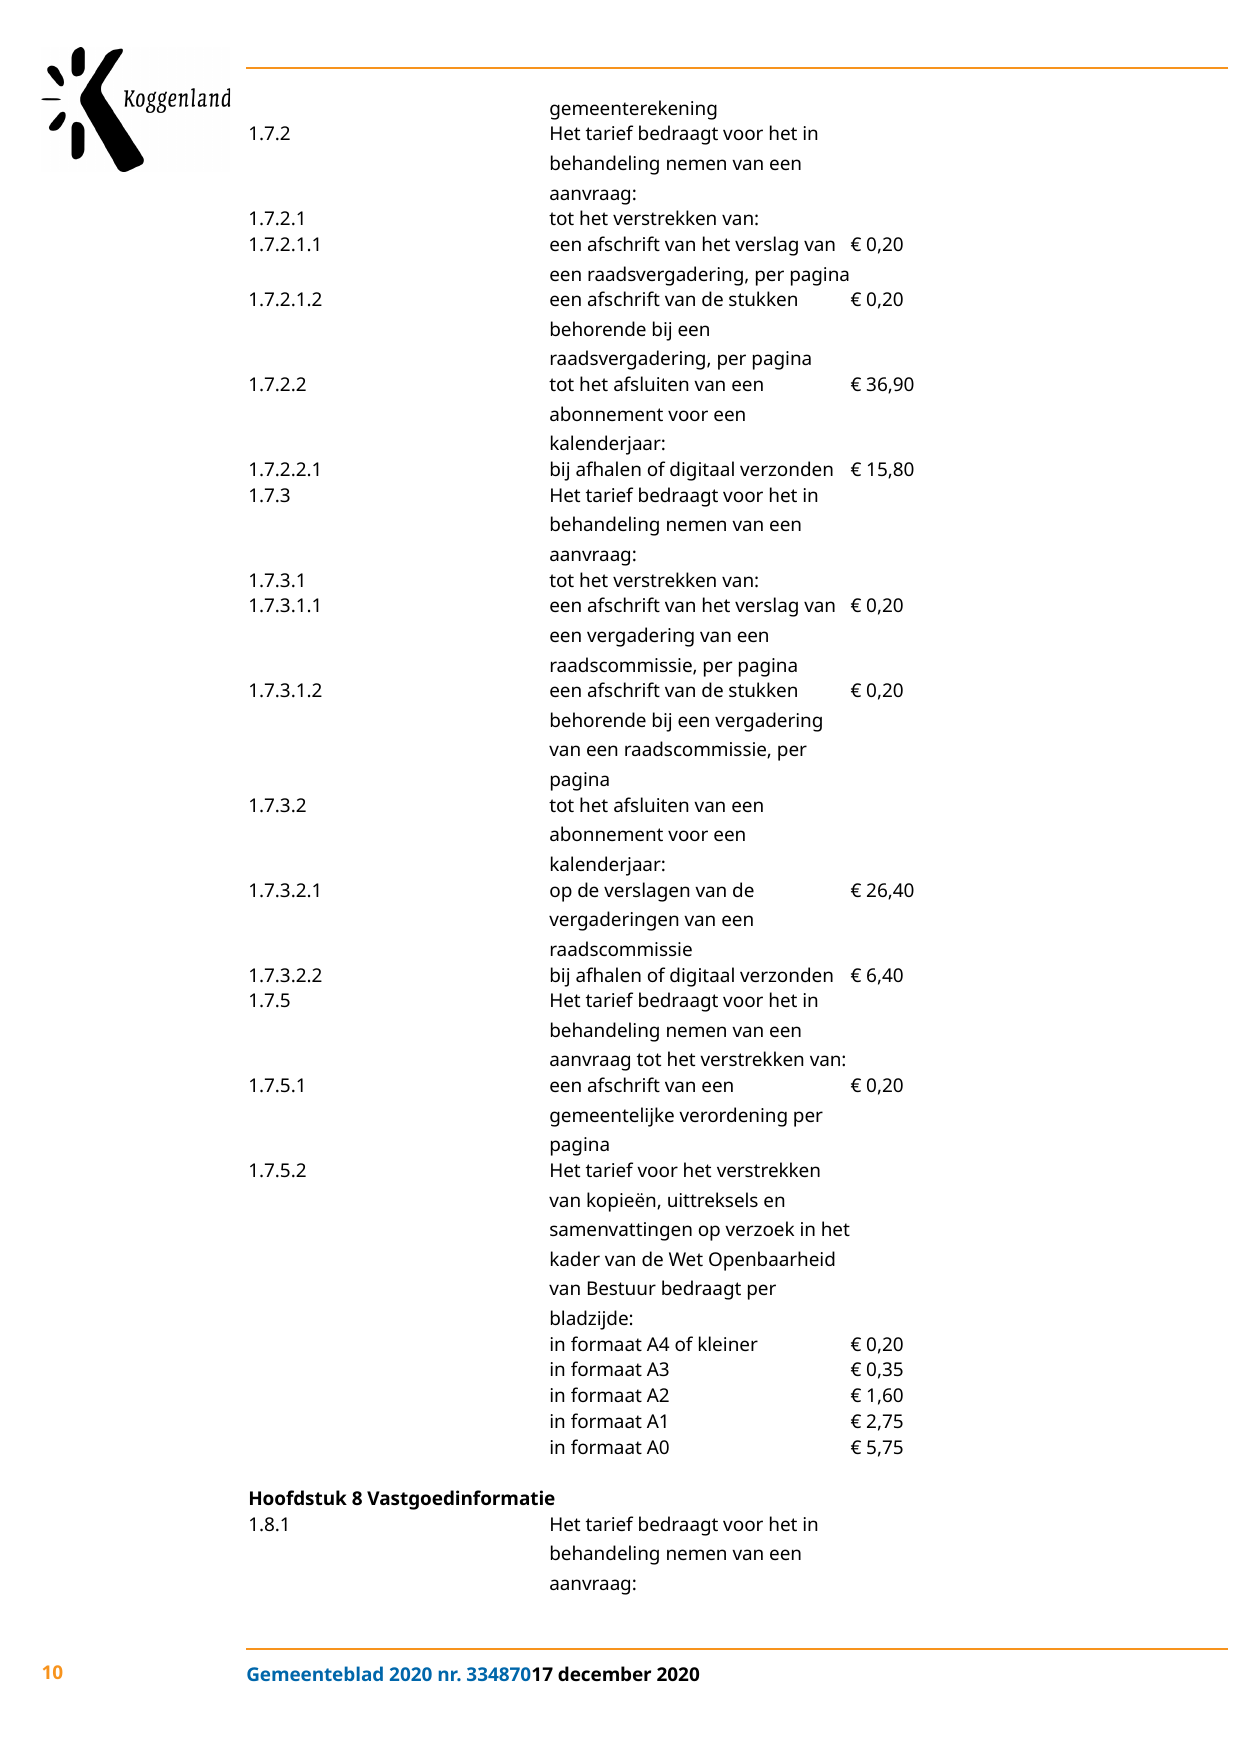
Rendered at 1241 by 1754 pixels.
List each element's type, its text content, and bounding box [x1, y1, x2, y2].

table_cell in formaat A2 [549, 1383, 850, 1408]
table_cell [248, 95, 549, 121]
table_cell 1.7.5.1 [248, 1073, 549, 1157]
table_cell gemeenterekening [549, 95, 850, 121]
table_cell € 0,20 [850, 593, 1152, 677]
table_cell 1.7.2.1 [248, 205, 549, 231]
table_cell in formaat A0 [549, 1434, 850, 1459]
table_cell een afschrift van het verslag van een raadsvergadering, per pagina [549, 231, 850, 286]
table_cell Het tarief bedraagt voor het in behandeling nemen van een aanvraag: [549, 482, 850, 567]
table_cell 1.7.3.1.1 [248, 593, 549, 677]
table_cell € 1,60 [850, 1383, 1152, 1408]
table_cell [549, 1460, 850, 1485]
table_cell [850, 792, 1152, 877]
table_cell € 0,20 [850, 1331, 1152, 1357]
table_cell [850, 1511, 1152, 1596]
table_cell tot het afsluiten van een abonnement voor een kalenderjaar: [549, 371, 850, 456]
table_cell € 0,20 [850, 231, 1152, 286]
table_cell [248, 1434, 549, 1459]
table_cell Het tarief bedraagt voor het in behandeling nemen van een aanvraag: [549, 121, 850, 205]
table_cell 1.7.3.1.2 [248, 678, 549, 792]
table_cell [850, 482, 1152, 567]
table_cell [850, 95, 1152, 121]
table_cell € 26,40 [850, 877, 1152, 962]
table_cell [248, 1383, 549, 1408]
table_cell een afschrift van de stukken behorende bij een vergadering van een raadscommissie, per pagina [549, 678, 850, 792]
table_cell 1.7.2 [248, 121, 549, 205]
table_cell 1.7.2.1.1 [248, 231, 549, 286]
table_cell Het tarief bedraagt voor het in behandeling nemen van een aanvraag: [549, 1511, 850, 1596]
table_cell [850, 1485, 1152, 1511]
table_cell bij afhalen of digitaal verzonden [549, 962, 850, 987]
table_cell € 15,80 [850, 456, 1152, 482]
table_cell in formaat A3 [549, 1357, 850, 1382]
table_cell tot het verstrekken van: [549, 567, 850, 593]
table_cell [248, 1460, 549, 1485]
table_cell [248, 1331, 549, 1357]
table_cell [248, 1357, 549, 1382]
table_cell 1.7.5.2 [248, 1157, 549, 1331]
table_cell een afschrift van een gemeentelijke verordening per pagina [549, 1073, 850, 1157]
table_cell [850, 1157, 1152, 1331]
table_cell € 36,90 [850, 371, 1152, 456]
table_cell [850, 988, 1152, 1072]
picture [41, 47, 231, 172]
table_cell 1.7.3.2 [248, 792, 549, 877]
table_cell op de verslagen van de vergaderingen van een raadscommissie [549, 877, 850, 962]
table_cell [850, 121, 1152, 205]
table_cell 1.7.3 [248, 482, 549, 567]
table_cell in formaat A1 [549, 1408, 850, 1434]
table_cell 1.8.1 [248, 1511, 549, 1596]
table_cell tot het afsluiten van een abonnement voor een kalenderjaar: [549, 792, 850, 877]
table_cell [850, 205, 1152, 231]
table_cell [850, 567, 1152, 593]
table_cell [248, 1408, 549, 1434]
table_cell een afschrift van het verslag van een vergadering van een raadscommissie, per pagina [549, 593, 850, 677]
table_cell 1.7.2.2.1 [248, 456, 549, 482]
table_cell € 2,75 [850, 1408, 1152, 1434]
table_cell een afschrift van de stukken behorende bij een raadsvergadering, per pagina [549, 286, 850, 371]
table_cell [850, 1460, 1152, 1485]
table_cell Het tarief bedraagt voor het in behandeling nemen van een aanvraag tot het verstrekken van: [549, 988, 850, 1072]
table_cell 1.7.3.2.1 [248, 877, 549, 962]
table_cell in formaat A4 of kleiner [549, 1331, 850, 1357]
table_cell 1.7.3.2.2 [248, 962, 549, 987]
table_cell Het tarief voor het verstrekken van kopieën, uittreksels en samenvattingen op verzoek in het kader van de Wet Openbaarheid van Bestuur bedraagt per bladzijde: [549, 1157, 850, 1331]
table_cell 1.7.2.2 [248, 371, 549, 456]
table_cell € 5,75 [850, 1434, 1152, 1459]
table_cell tot het verstrekken van: [549, 205, 850, 231]
table_cell Hoofdstuk 8 Vastgoedinformatie [248, 1485, 850, 1511]
table_cell € 0,35 [850, 1357, 1152, 1382]
table_cell € 0,20 [850, 678, 1152, 792]
table_cell 1.7.2.1.2 [248, 286, 549, 371]
table_cell bij afhalen of digitaal verzonden [549, 456, 850, 482]
table_cell € 0,20 [850, 1073, 1152, 1157]
table_cell € 6,40 [850, 962, 1152, 987]
table_cell 1.7.5 [248, 988, 549, 1072]
table_cell 1.7.3.1 [248, 567, 549, 593]
table_cell € 0,20 [850, 286, 1152, 371]
